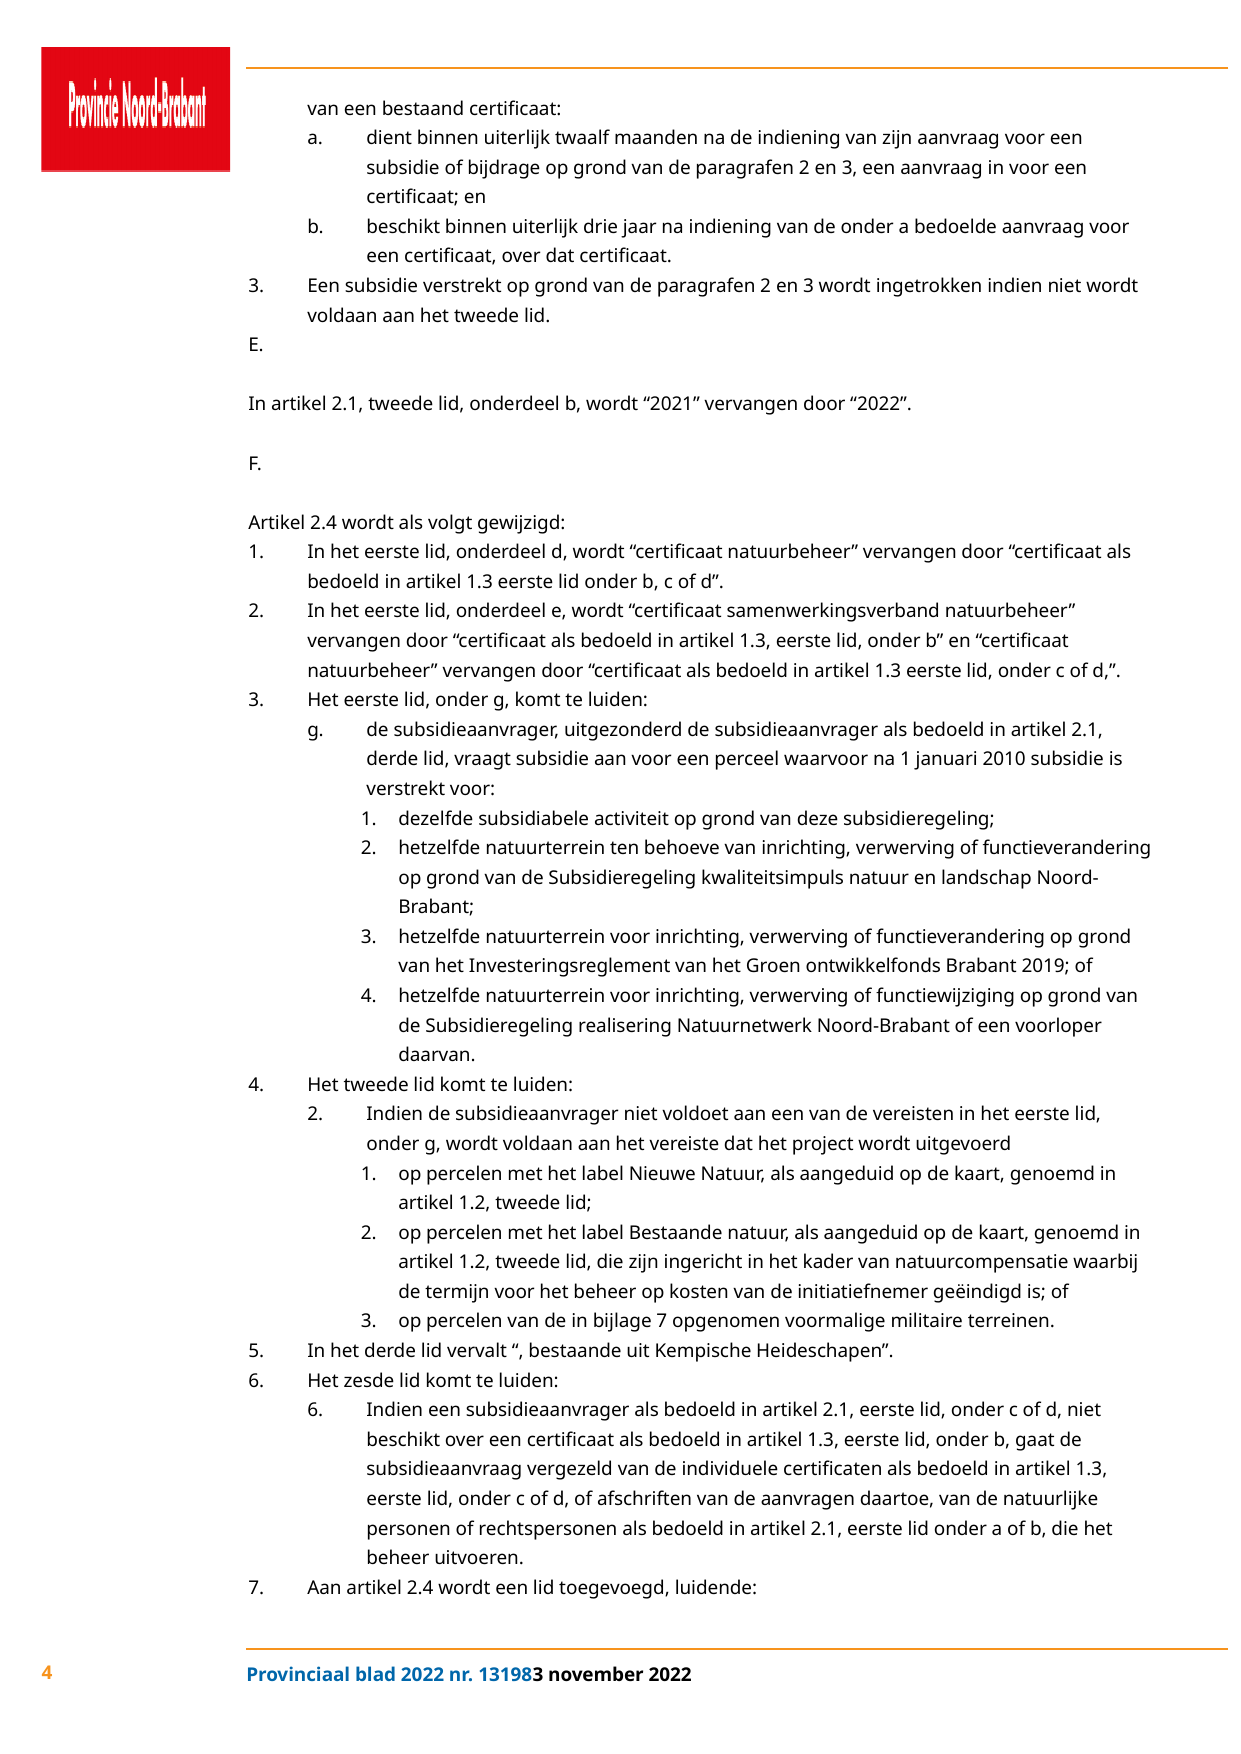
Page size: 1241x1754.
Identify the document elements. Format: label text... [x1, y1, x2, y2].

list Het tweede lid komt te luiden: [248, 1071, 1152, 1097]
list dezelfde subsidiabele activiteit op grond van deze subsidieregeling; [361, 805, 1152, 831]
picture [41, 47, 231, 172]
list Indien een subsidieaanvrager als bedoeld in artikel 2.1, eerste lid, onder c of d, niet beschikt over een certificaat als bedoeld in artikel 1.3, eerste lid, onder b, gaat de subsidieaanvraag vergezeld van de individuele certificaten als bedoeld in artikel 1.3, eerste lid, onder c of d, of afschriften van de aanvragen daartoe, van de natuurlijke personen of rechtspersonen als bedoeld in artikel 2.1, eerste lid onder a of b, die het beheer uitvoeren. [307, 1396, 1152, 1570]
list op percelen met het label Bestaande natuur, als aangeduid op de kaart, genoemd in artikel 1.2, tweede lid, die zijn ingericht in het kader van natuurcompensatie waarbij de termijn voor het beheer op kosten van de initiatiefnemer geëindigd is; of [361, 1219, 1152, 1304]
list hetzelfde natuurterrein voor inrichting, verwerving of functiewijziging op grond van de Subsidieregeling realisering Natuurnetwerk Noord-Brabant of een voorloper daarvan. [361, 982, 1152, 1067]
list Het zesde lid komt te luiden: [248, 1367, 1152, 1393]
list Aan artikel 2.4 wordt een lid toegevoegd, luidende: [248, 1574, 1152, 1600]
text E. [248, 331, 1152, 357]
text F. [248, 450, 1152, 476]
list In het derde lid vervalt “, bestaande uit Kempische Heideschapen”. [248, 1337, 1152, 1363]
text Artikel 2.4 wordt als volgt gewijzigd: [248, 509, 1152, 535]
list dient binnen uiterlijk twaalf maanden na de indiening van zijn aanvraag voor een subsidie of bijdrage op grond van de paragrafen 2 en 3, een aanvraag in voor een certificaat; en [307, 124, 1152, 209]
list van een bestaand certificaat: [248, 95, 1152, 121]
list op percelen met het label Nieuwe Natuur, als aangeduid op de kaart, genoemd in artikel 1.2, tweede lid; [361, 1160, 1152, 1215]
list de subsidieaanvrager, uitgezonderd de subsidieaanvrager als bedoeld in artikel 2.1, derde lid, vraagt subsidie aan voor een perceel waarvoor na 1 januari 2010 subsidie is verstrekt voor: [307, 716, 1152, 801]
list op percelen van de in bijlage 7 opgenomen voormalige militaire terreinen. [361, 1308, 1152, 1333]
list hetzelfde natuurterrein ten behoeve van inrichting, verwerving of functieverandering op grond van de Subsidieregeling kwaliteitsimpuls natuur en landschap Noord-Brabant; [361, 834, 1152, 919]
list In het eerste lid, onderdeel e, wordt “certificaat samenwerkingsverband natuurbeheer” vervangen door “certificaat als bedoeld in artikel 1.3, eerste lid, onder b” en “certificaat natuurbeheer” vervangen door “certificaat als bedoeld in artikel 1.3 eerste lid, onder c of d,”. [248, 598, 1152, 683]
list hetzelfde natuurterrein voor inrichting, verwerving of functieverandering op grond van het Investeringsreglement van het Groen ontwikkelfonds Brabant 2019; of [361, 923, 1152, 978]
list In het eerste lid, onderdeel d, wordt “certificaat natuurbeheer” vervangen door “certificaat als bedoeld in artikel 1.3 eerste lid onder b, c of d”. [248, 538, 1152, 594]
list beschikt binnen uiterlijk drie jaar na indiening van de onder a bedoelde aanvraag voor een certificaat, over dat certificaat. [307, 213, 1152, 268]
text In artikel 2.1, tweede lid, onderdeel b, wordt “2021” vervangen door “2022”. [248, 391, 1152, 416]
list Het eerste lid, onder g, komt te luiden: [248, 686, 1152, 712]
list Indien de subsidieaanvrager niet voldoet aan een van de vereisten in het eerste lid, onder g, wordt voldaan aan het vereiste dat het project wordt uitgevoerd [307, 1101, 1152, 1156]
list Een subsidie verstrekt op grond van de paragrafen 2 en 3 wordt ingetrokken indien niet wordt voldaan aan het tweede lid. [248, 272, 1152, 328]
